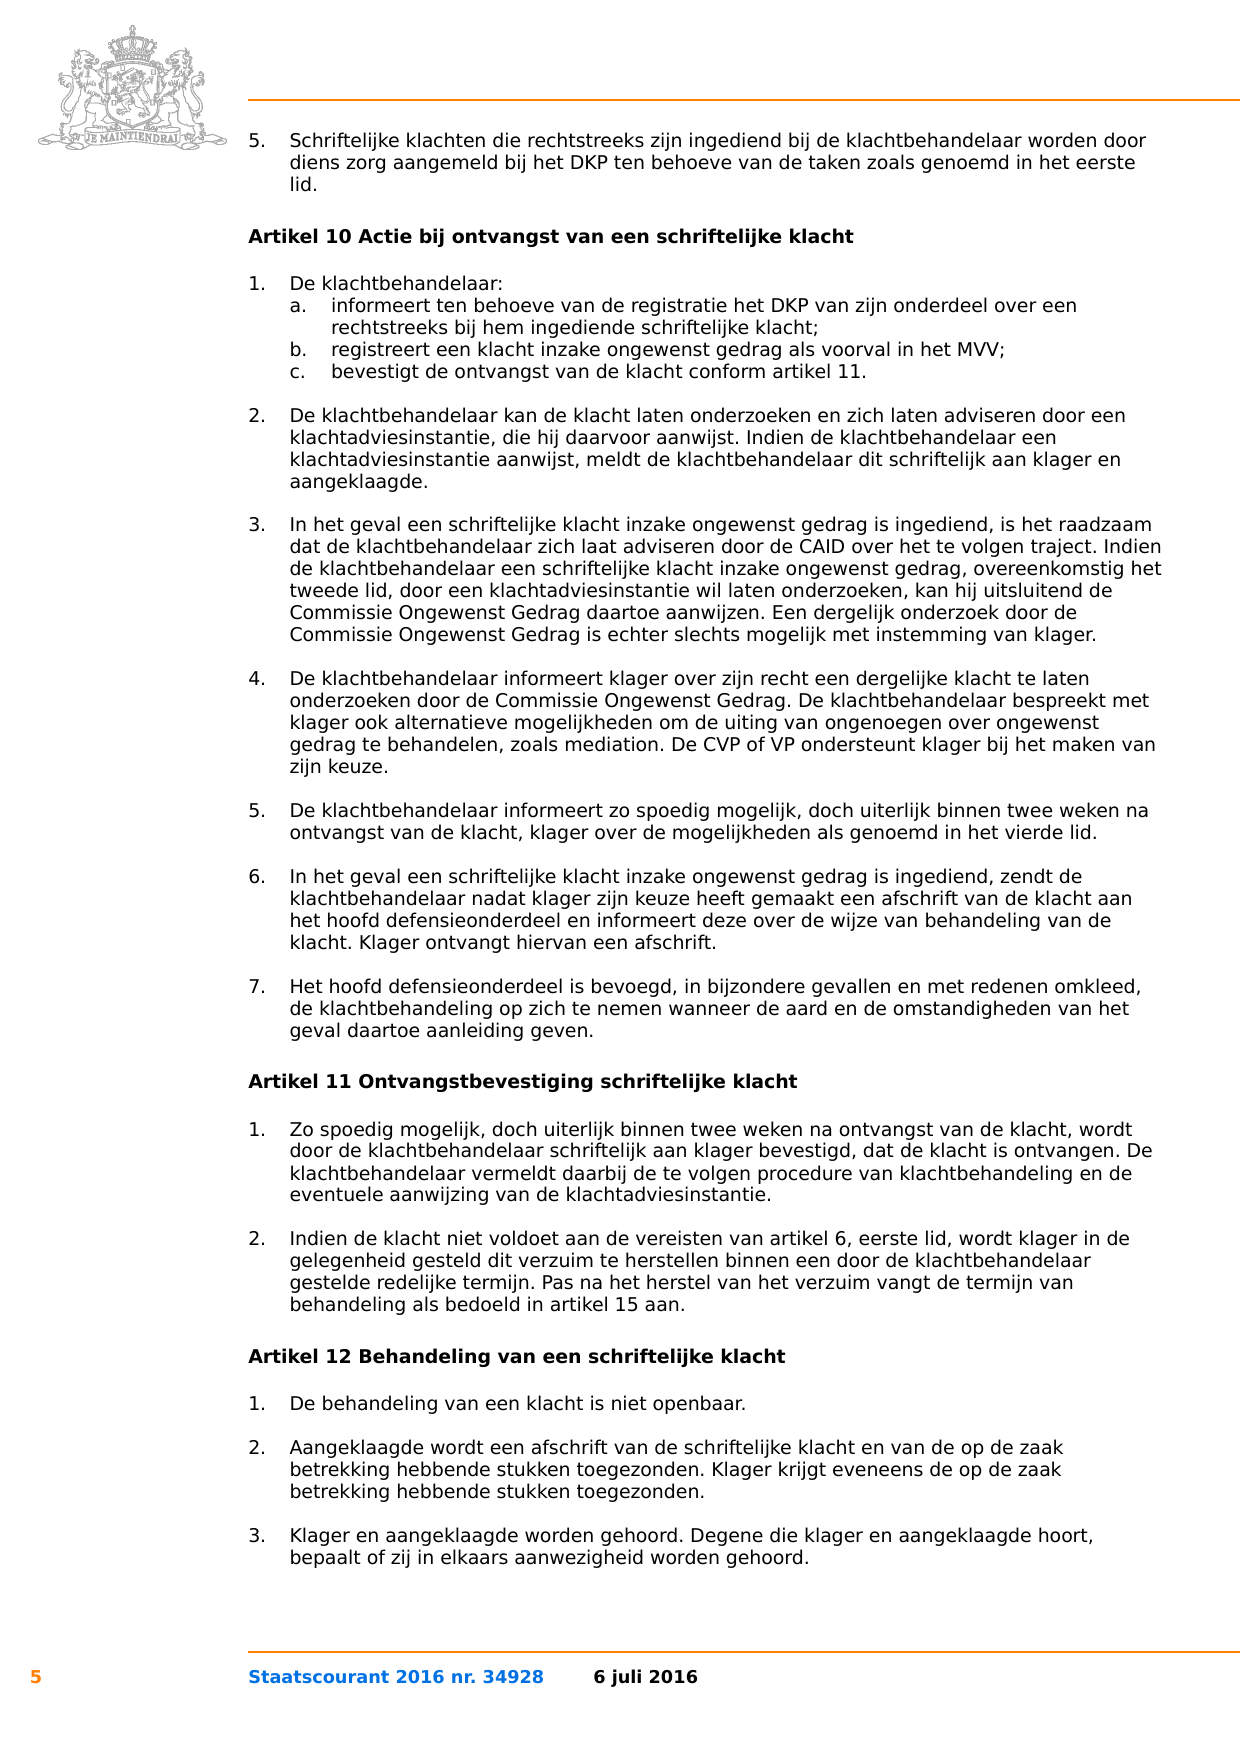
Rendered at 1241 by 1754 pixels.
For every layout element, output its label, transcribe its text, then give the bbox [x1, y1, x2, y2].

text 2. De klachtbehandelaar kan de klacht laten onderzoeken en zich laten adviseren door een klachtadviesinstantie, die hij daarvoor aanwijst. Indien de klachtbehandelaar een klachtadviesinstantie aanwijst, meldt de klachtbehandelaar dit schriftelijk aan klager en aangeklaagde. [248, 404, 1163, 492]
picture [38, 25, 227, 150]
text 3. In het geval een schriftelijke klacht inzake ongewenst gedrag is ingediend, is het raadzaam dat de klachtbehandelaar zich laat adviseren door de CAID over het te volgen traject. Indien de klachtbehandelaar een schriftelijke klacht inzake ongewenst gedrag, overeenkomstig het tweede lid, door een klachtadviesinstantie wil laten onderzoeken, kan hij uitsluitend de Commissie Ongewenst Gedrag daartoe aanwijzen. Een dergelijk onderzoek door de Commissie Ongewenst Gedrag is echter slechts mogelijk met instemming van klager. [248, 514, 1163, 646]
text 2. Aangeklaagde wordt een afschrift van de schriftelijke klacht en van de op de zaak betrekking hebbende stukken toegezonden. Klager krijgt eveneens de op de zaak betrekking hebbende stukken toegezonden. [248, 1437, 1163, 1503]
text 5. Schriftelijke klachten die rechtstreeks zijn ingediend bij de klachtbehandelaar worden door diens zorg aangemeld bij het DKP ten behoeve van de taken zoals genoemd in het eerste lid. [248, 130, 1163, 196]
text b. registreert een klacht inzake ongewenst gedrag als voorval in het MVV; [289, 339, 1163, 361]
text 1. De behandeling van een klacht is niet openbaar. [248, 1393, 1163, 1415]
text 4. De klachtbehandelaar informeert klager over zijn recht een dergelijke klacht te laten onderzoeken door de Commissie Ongewenst Gedrag. De klachtbehandelaar bespreekt met klager ook alternatieve mogelijkheden om de uiting van ongenoegen over ongewenst gedrag te behandelen, zoals mediation. De CVP of VP ondersteunt klager bij het maken van zijn keuze. [248, 668, 1163, 778]
text 2. Indien de klacht niet voldoet aan de vereisten van artikel 6, eerste lid, wordt klager in de gelegenheid gesteld dit verzuim te herstellen binnen een door de klachtbehandelaar gestelde redelijke termijn. Pas na het herstel van het verzuim vangt de termijn van behandeling als bedoeld in artikel 15 aan. [248, 1228, 1163, 1316]
subtitle Artikel 11 Ontvangstbevestiging schriftelijke klacht [248, 1071, 1163, 1093]
text 3. Klager en aangeklaagde worden gehoord. Degene die klager en aangeklaagde hoort, bepaalt of zij in elkaars aanwezigheid worden gehoord. [248, 1525, 1163, 1569]
text c. bevestigt de ontvangst van de klacht conform artikel 11. [289, 361, 1163, 383]
text 1. De klachtbehandelaar: [248, 273, 1163, 295]
text 5. De klachtbehandelaar informeert zo spoedig mogelijk, doch uiterlijk binnen twee weken na ontvangst van de klacht, klager over de mogelijkheden als genoemd in het vierde lid. [248, 800, 1163, 844]
subtitle Artikel 12 Behandeling van een schriftelijke klacht [248, 1346, 1163, 1368]
text 6. In het geval een schriftelijke klacht inzake ongewenst gedrag is ingediend, zendt de klachtbehandelaar nadat klager zijn keuze heeft gemaakt een afschrift van de klacht aan het hoofd defensieonderdeel en informeert deze over de wijze van behandeling van de klacht. Klager ontvangt hiervan een afschrift. [248, 866, 1163, 954]
text 7. Het hoofd defensieonderdeel is bevoegd, in bijzondere gevallen en met redenen omkleed, de klachtbehandeling op zich te nemen wanneer de aard en de omstandigheden van het geval daartoe aanleiding geven. [248, 976, 1163, 1041]
subtitle Artikel 10 Actie bij ontvangst van een schriftelijke klacht [248, 226, 1163, 248]
text 1. Zo spoedig mogelijk, doch uiterlijk binnen twee weken na ontvangst van de klacht, wordt door de klachtbehandelaar schriftelijk aan klager bevestigd, dat de klacht is ontvangen. De klachtbehandelaar vermeldt daarbij de te volgen procedure van klachtbehandeling en de eventuele aanwijzing van de klachtadviesinstantie. [248, 1118, 1163, 1206]
text a. informeert ten behoeve van de registratie het DKP van zijn onderdeel over een rechtstreeks bij hem ingediende schriftelijke klacht; [289, 295, 1163, 339]
